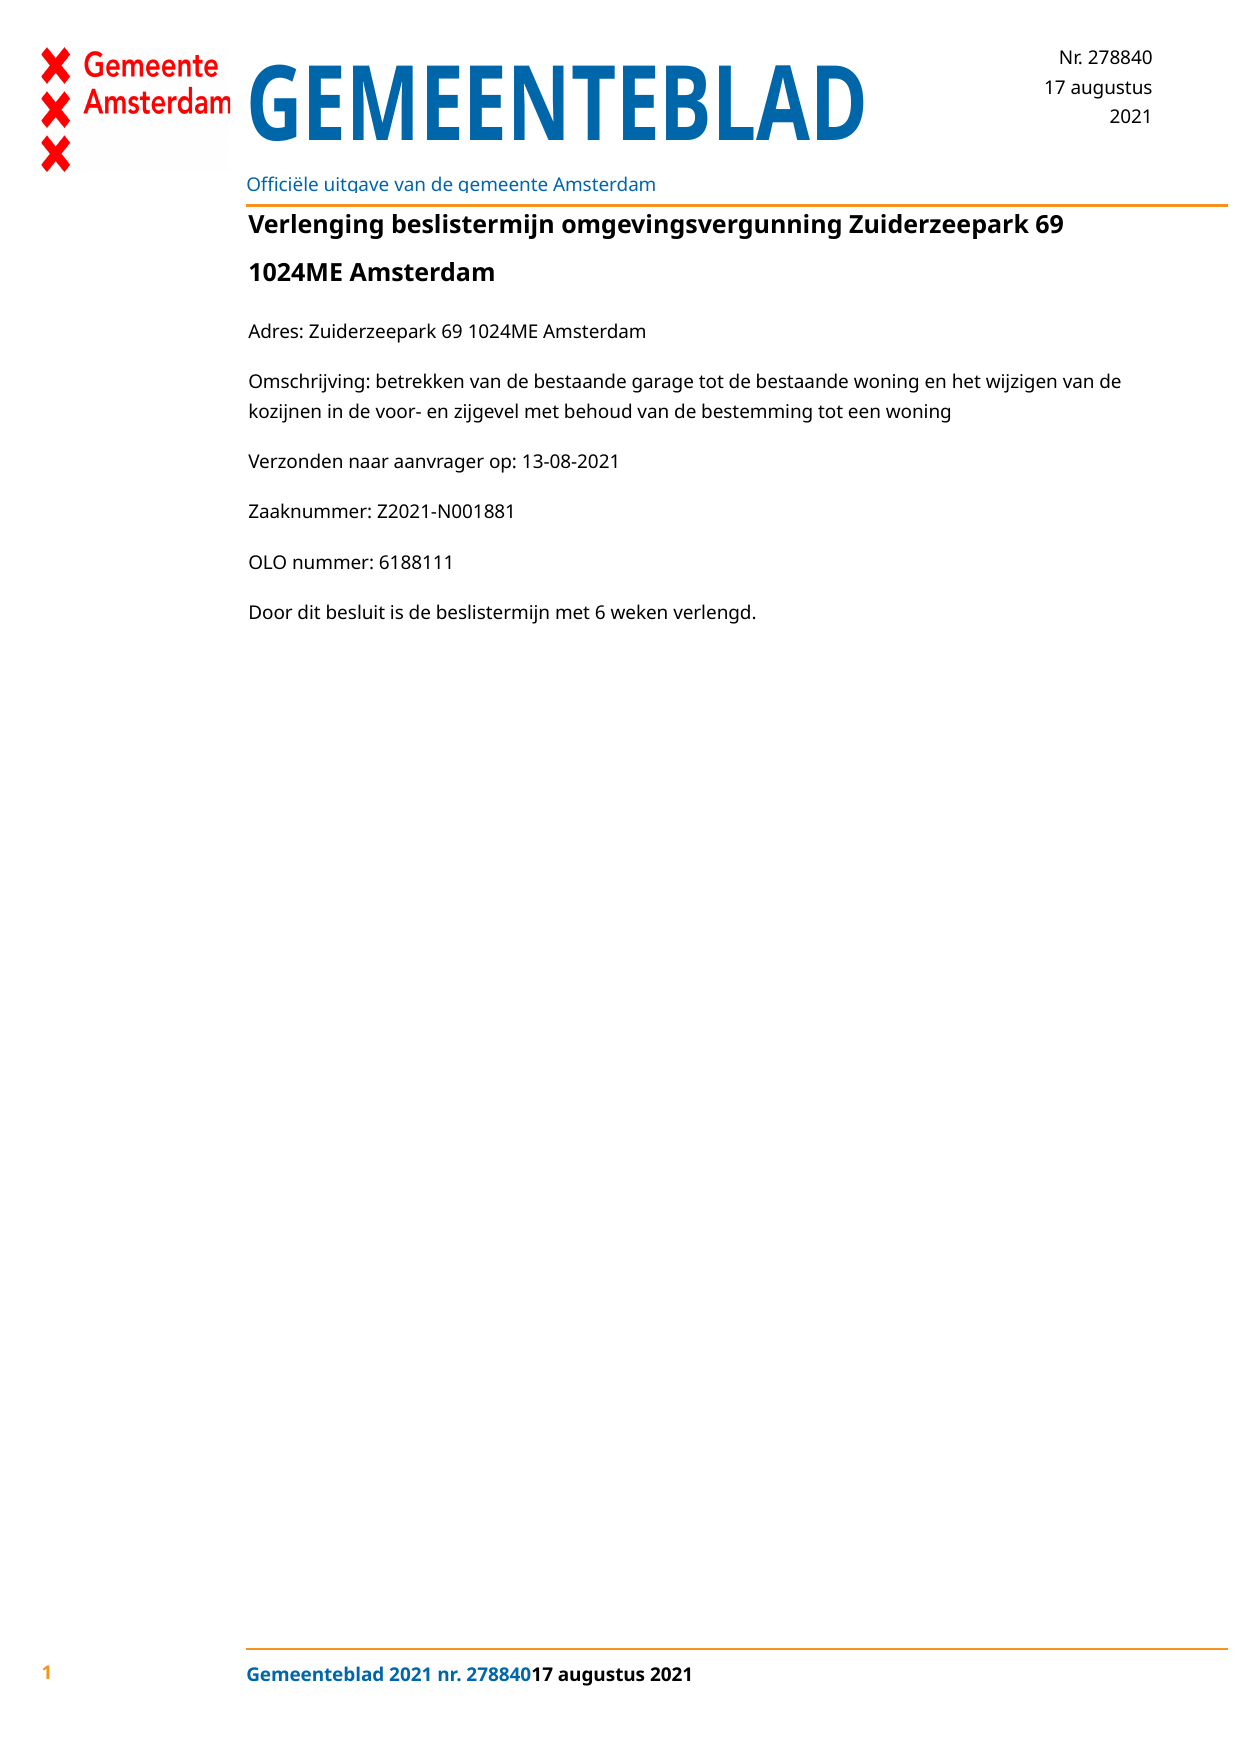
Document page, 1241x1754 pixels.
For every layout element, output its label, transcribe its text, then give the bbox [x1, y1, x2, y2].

text Verzonden naar aanvrager op: 13-08-2021 [248, 448, 1152, 474]
text Verlenging beslistermijn omgevingsvergunning Zuiderzeepark 69 1024ME Amsterdam [248, 207, 1152, 288]
text Omschrijving: betrekken van de bestaande garage tot de bestaande woning en het wijzigen van de kozijnen in de voor- en zijgevel met behoud van de bestemming tot een woning [248, 368, 1152, 424]
text Door dit besluit is de beslistermijn met 6 weken verlengd. [248, 599, 1152, 625]
text OLO nummer: 6188111 [248, 549, 1152, 575]
picture [41, 47, 231, 172]
text Adres: Zuiderzeepark 69 1024ME Amsterdam [248, 318, 1152, 344]
text Zaaknummer: Z2021-N001881 [248, 499, 1152, 524]
